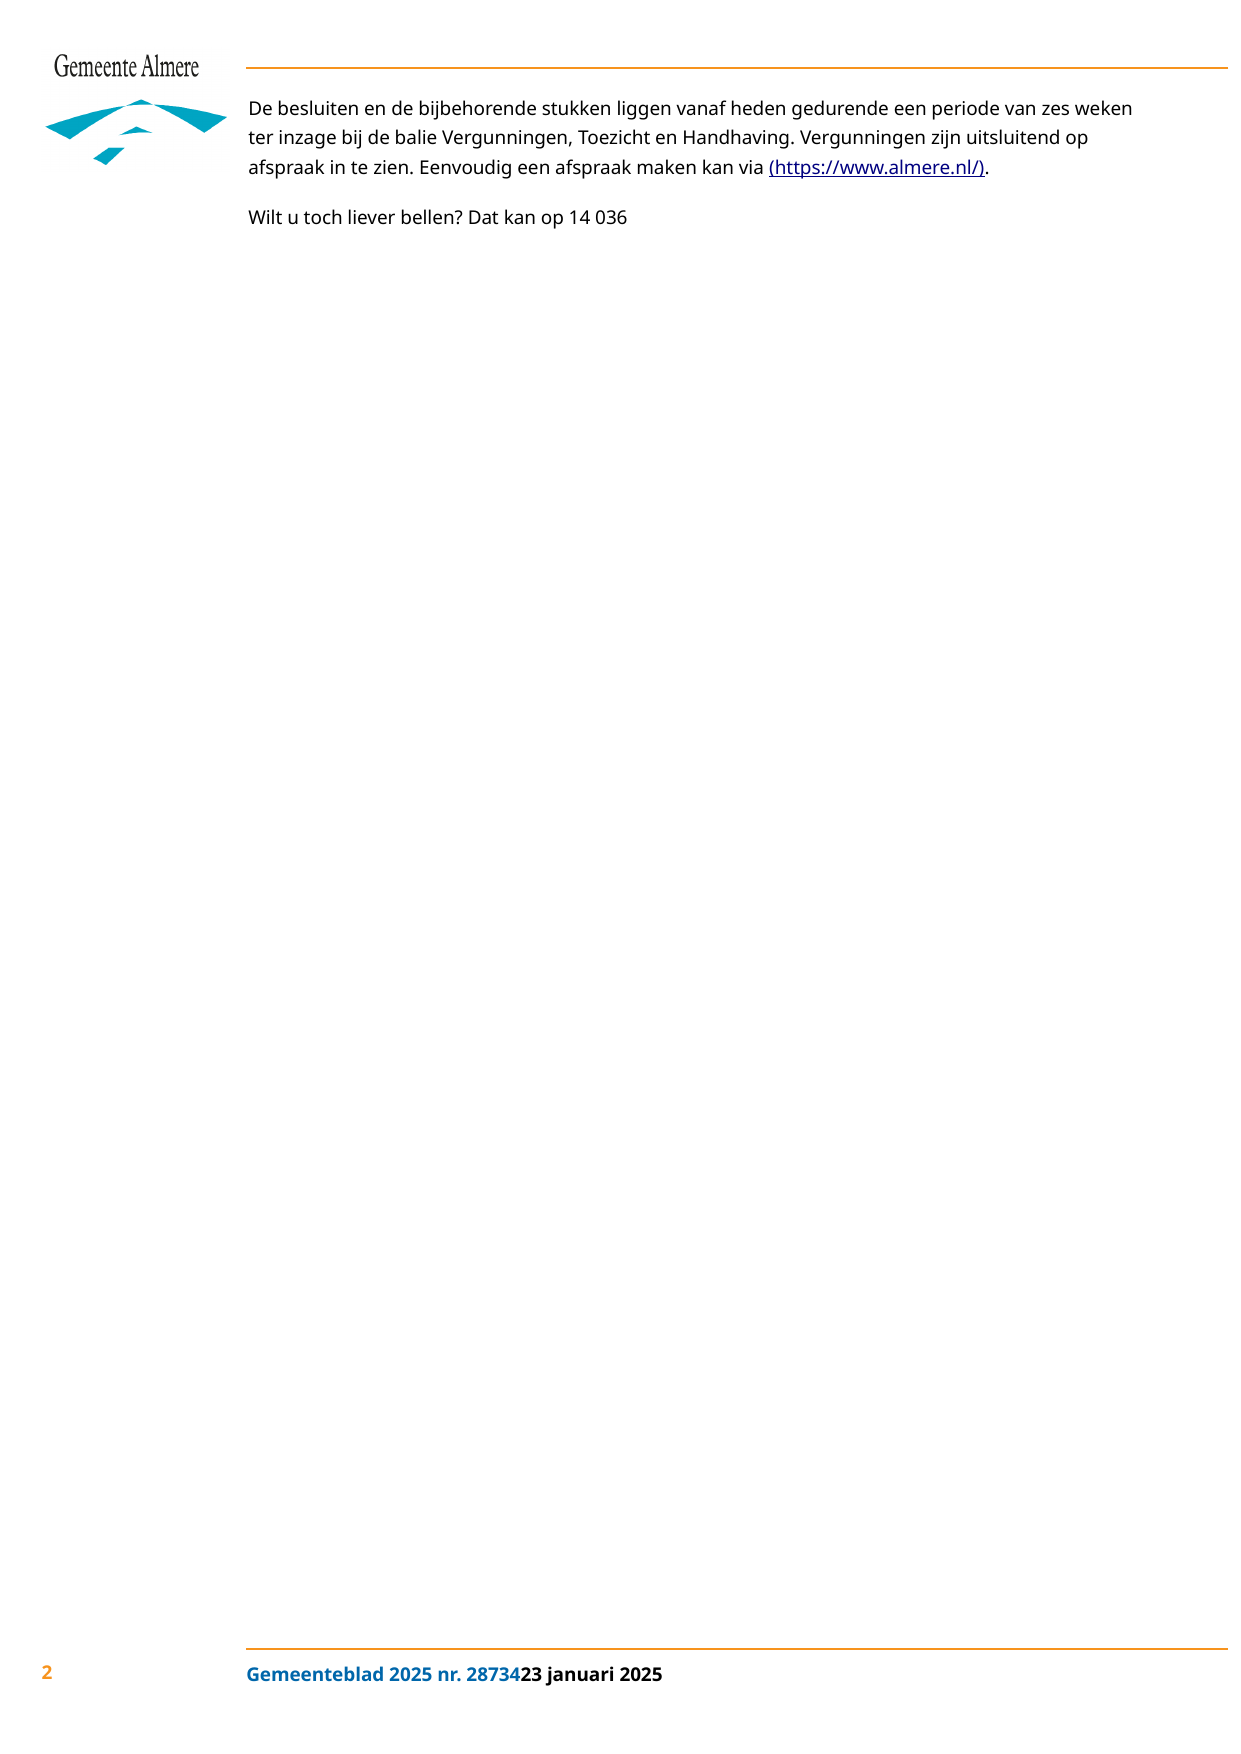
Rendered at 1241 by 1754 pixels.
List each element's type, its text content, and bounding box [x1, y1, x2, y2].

picture [41, 47, 231, 172]
text De besluiten en de bijbehorende stukken liggen vanaf heden gedurende een periode van zes weken ter inzage bij de balie Vergunningen, Toezicht en Handhaving. Vergunningen zijn uitsluitend op afspraak in te zien. Eenvoudig een afspraak maken kan via (https://www.almere.nl/). [248, 95, 1152, 180]
text Wilt u toch liever bellen? Dat kan op 14 036 [248, 204, 1152, 230]
